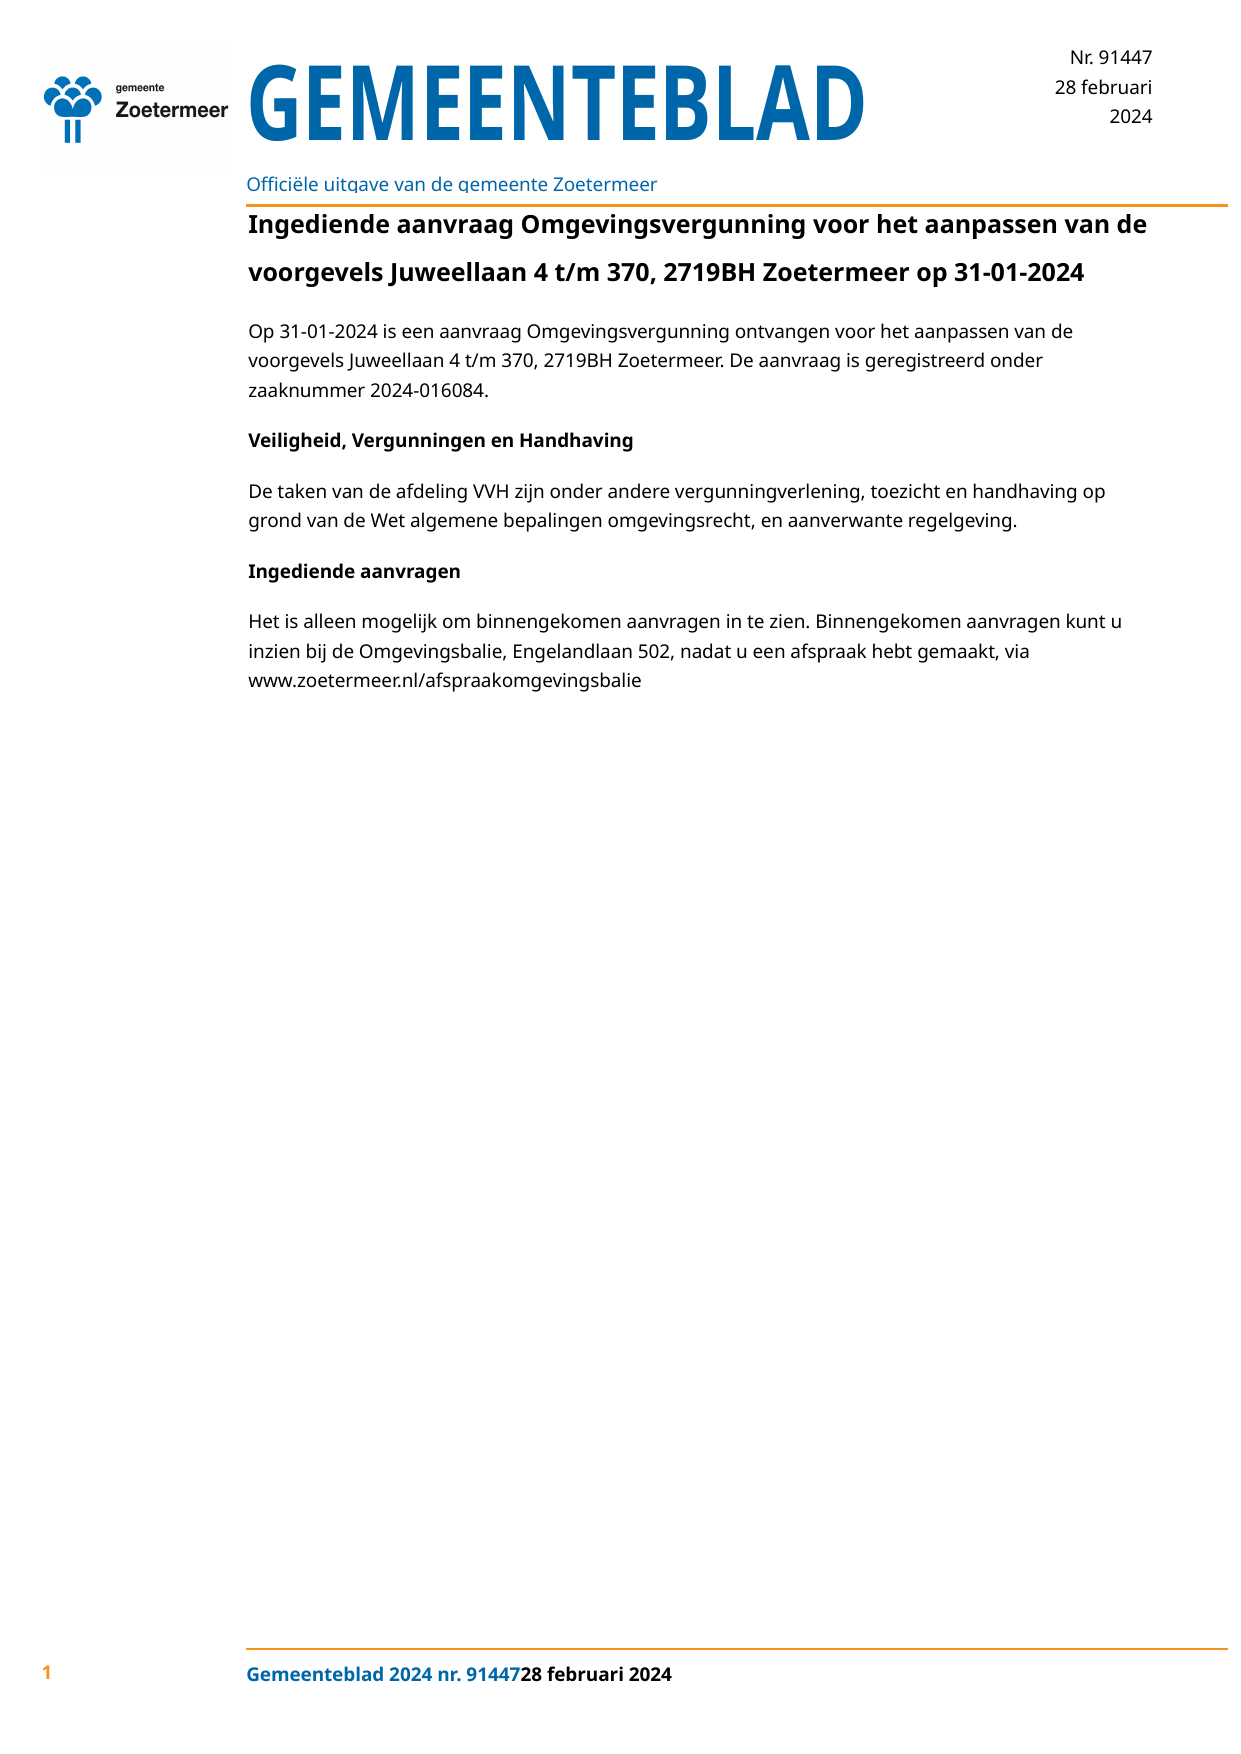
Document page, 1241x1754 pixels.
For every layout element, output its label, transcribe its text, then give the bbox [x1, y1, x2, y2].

text Op 31-01-2024 is een aanvraag Omgevingsvergunning ontvangen voor het aanpassen van de voorgevels Juweellaan 4 t/m 370, 2719BH Zoetermeer. De aanvraag is geregistreerd onder zaaknummer 2024-016084. [248, 318, 1152, 403]
text Ingediende aanvragen [248, 558, 1152, 584]
picture [41, 47, 231, 172]
text Veiligheid, Vergunningen en Handhaving [248, 427, 1152, 453]
text Ingediende aanvraag Omgevingsvergunning voor het aanpassen van de voorgevels Juweellaan 4 t/m 370, 2719BH Zoetermeer op 31-01-2024 [248, 207, 1152, 288]
text Het is alleen mogelijk om binnengekomen aanvragen in te zien. Binnengekomen aanvragen kunt u inzien bij de Omgevingsbalie, Engelandlaan 502, nadat u een afspraak hebt gemaakt, via www.zoetermeer.nl/afspraakomgevingsbalie [248, 608, 1152, 693]
text De taken van de afdeling VVH zijn onder andere vergunningverlening, toezicht en handhaving op grond van de Wet algemene bepalingen omgevingsrecht, en aanverwante regelgeving. [248, 478, 1152, 533]
